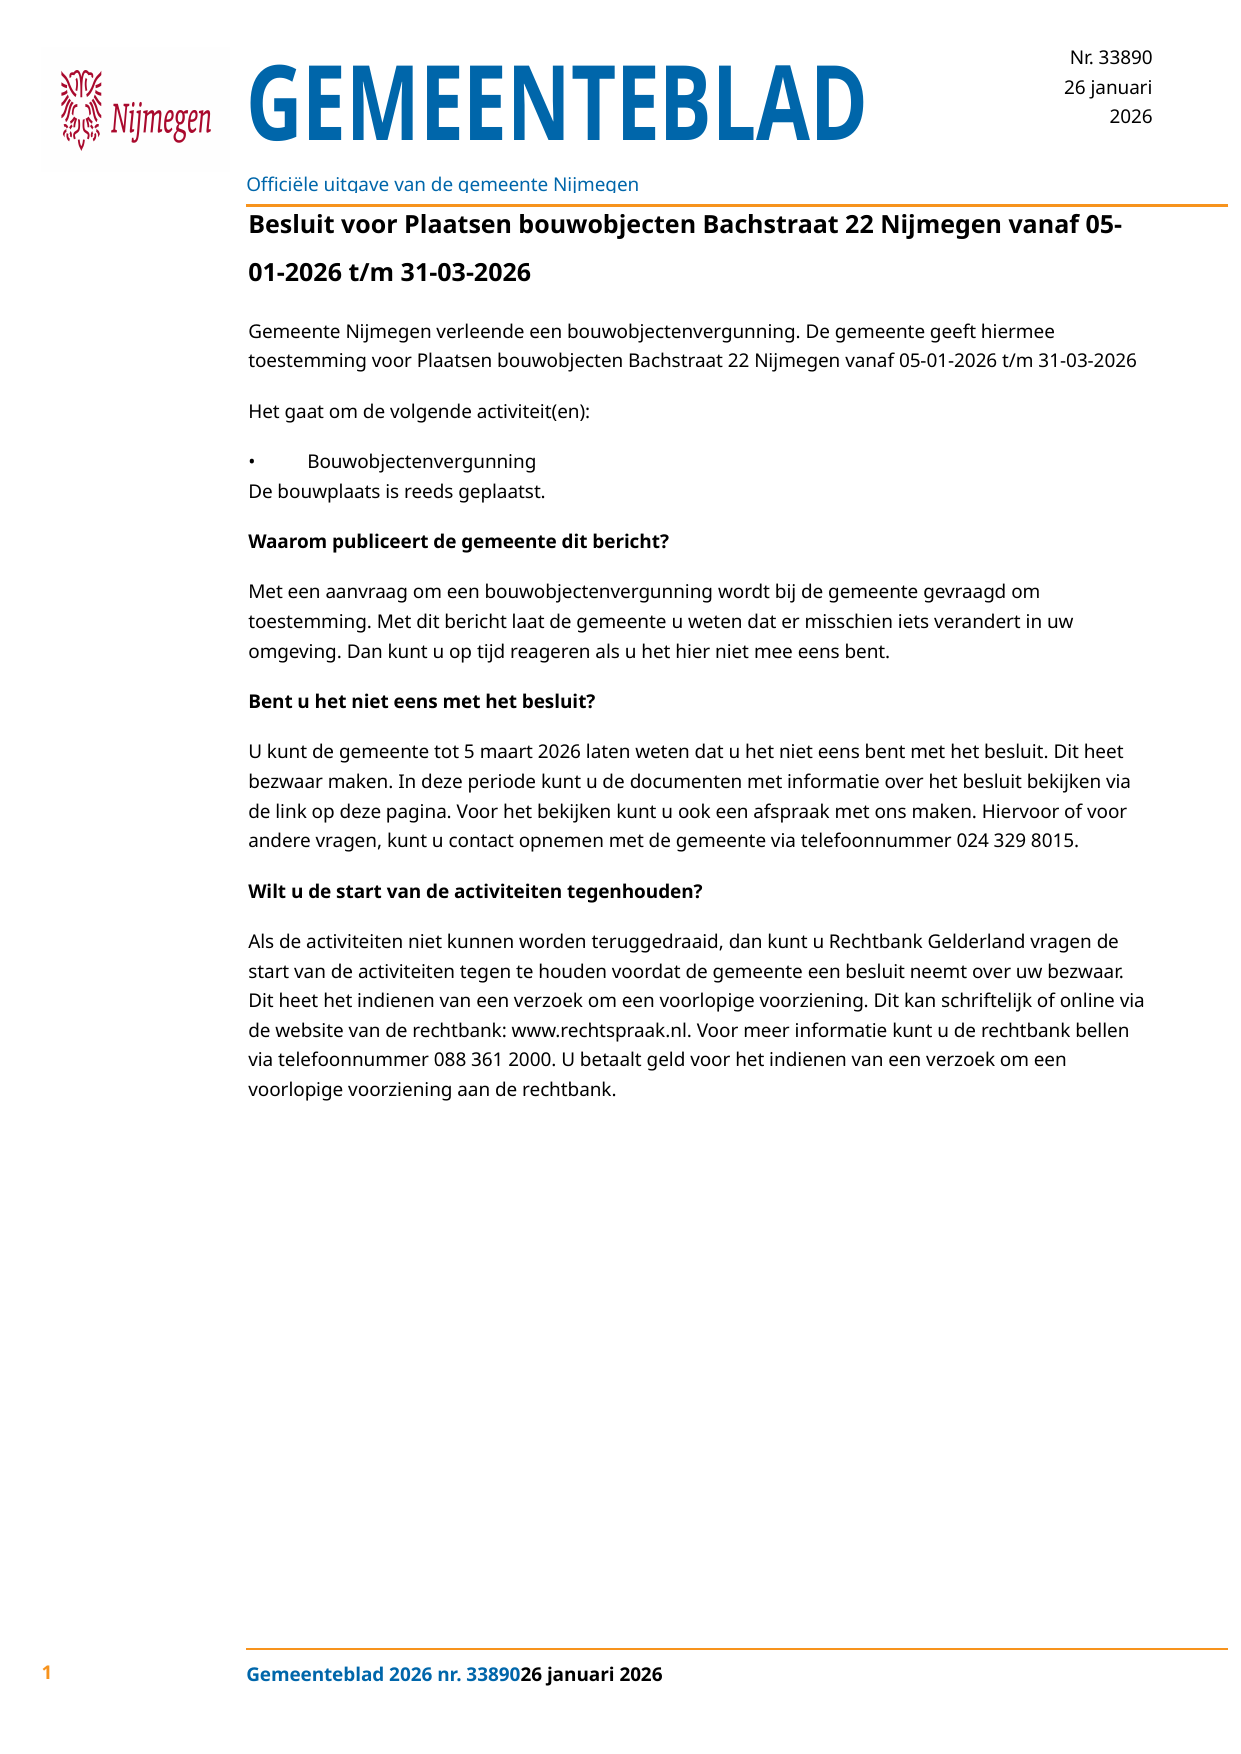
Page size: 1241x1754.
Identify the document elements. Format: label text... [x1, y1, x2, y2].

text Gemeente Nijmegen verleende een bouwobjectenvergunning. De gemeente geeft hiermee toestemming voor Plaatsen bouwobjecten Bachstraat 22 Nijmegen vanaf 05-01-2026 t/m 31-03-2026 [248, 318, 1152, 373]
text U kunt de gemeente tot 5 maart 2026 laten weten dat u het niet eens bent met het besluit. Dit heet bezwaar maken. In deze periode kunt u de documenten met informatie over het besluit bekijken via de link op deze pagina. Voor het bekijken kunt u ook een afspraak met ons maken. Hiervoor of voor andere vragen, kunt u contact opnemen met de gemeente via telefoonnummer 024 329 8015. [248, 739, 1152, 853]
text Met een aanvraag om een bouwobjectenvergunning wordt bij de gemeente gevraagd om toestemming. Met dit bericht laat de gemeente u weten dat er misschien iets verandert in uw omgeving. Dan kunt u op tijd reageren als u het hier niet mee eens bent. [248, 579, 1152, 664]
picture [41, 47, 231, 172]
text Als de activiteiten niet kunnen worden teruggedraaid, dan kunt u Rechtbank Gelderland vragen de start van de activiteiten tegen te houden voordat de gemeente een besluit neemt over uw bezwaar. Dit heet het indienen van een verzoek om een voorlopige voorziening. Dit kan schriftelijk of online via de website van de rechtbank: www.rechtspraak.nl. Voor meer informatie kunt u de rechtbank bellen via telefoonnummer 088 361 2000. U betaalt geld voor het indienen van een verzoek om een voorlopige voorziening aan de rechtbank. [248, 928, 1152, 1102]
text Bent u het niet eens met het besluit? [248, 688, 1152, 714]
text Waarom publiceert de gemeente dit bericht? [248, 528, 1152, 554]
text Besluit voor Plaatsen bouwobjecten Bachstraat 22 Nijmegen vanaf 05-01-2026 t/m 31-03-2026 [248, 207, 1152, 288]
text De bouwplaats is reeds geplaatst. [248, 478, 1152, 504]
text Het gaat om de volgende activiteit(en): [248, 398, 1152, 424]
list Bouwobjectenvergunning [248, 448, 1152, 474]
text Wilt u de start van de activiteiten tegenhouden? [248, 878, 1152, 904]
